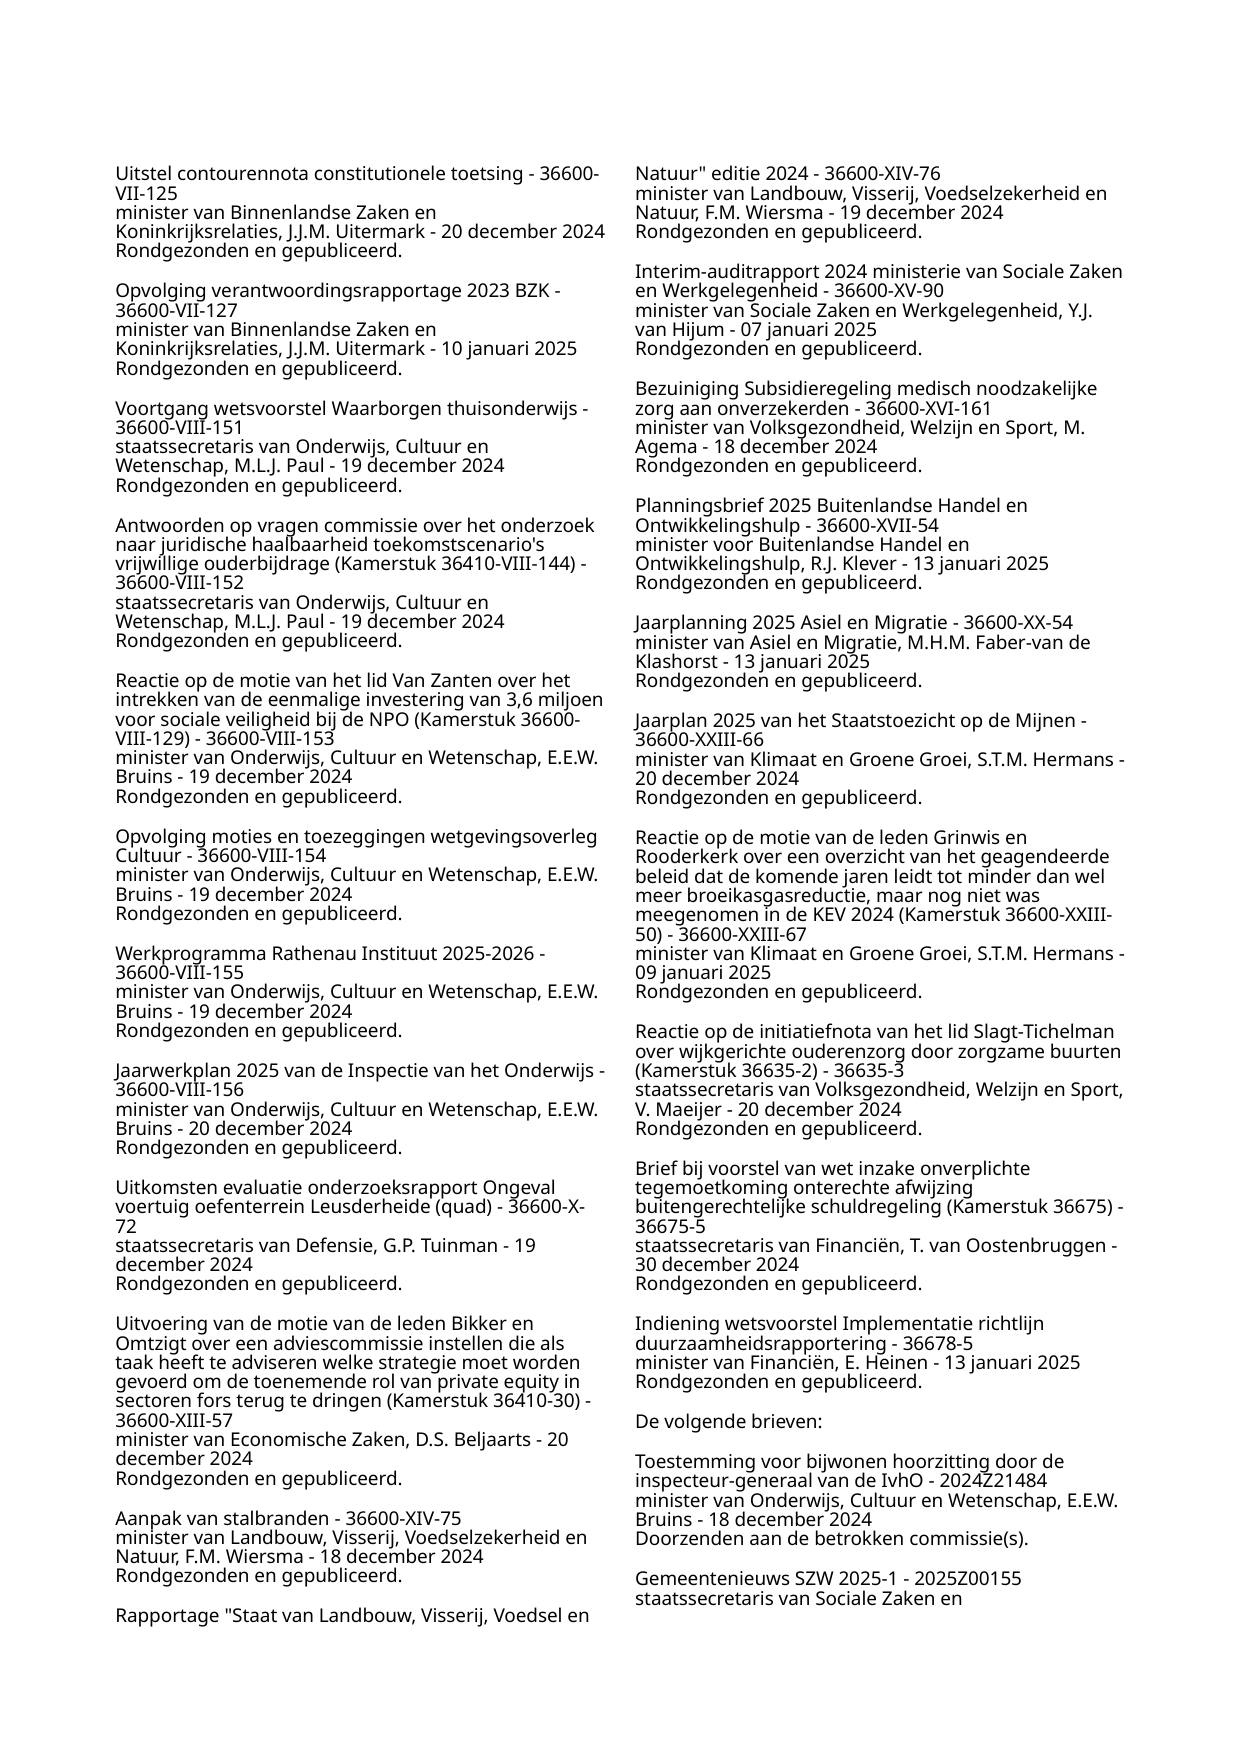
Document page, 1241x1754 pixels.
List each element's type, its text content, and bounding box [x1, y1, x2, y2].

text minister van Asiel en Migratie, M.H.M. Faber-van de Klashorst - 13 januari 2025 [635, 634, 1125, 672]
text minister van Sociale Zaken en Werkgelegenheid, Y.J. van Hijum - 07 januari 2025 [635, 302, 1125, 340]
text staatssecretaris van Sociale Zaken en [635, 1589, 1125, 1609]
text Rondgezonden en gepubliceerd. [635, 983, 1125, 1003]
text De volgende brieven: [635, 1413, 1125, 1432]
text minister van Landbouw, Visserij, Voedselzekerheid en Natuur, F.M. Wiersma - 19 december 2024 [635, 184, 1125, 223]
text Opvolging verantwoordingsrapportage 2023 BZK - 36600-VII-127 [115, 282, 605, 321]
text Brief bij voorstel van wet inzake onverplichte tegemoetkoming onterechte afwijzing buitengerechtelijke schuldregeling (Kamerstuk 36675) - 36675-5 [635, 1160, 1125, 1237]
text Rondgezonden en gepubliceerd. [635, 1275, 1125, 1295]
text Indiening wetsvoorstel Implementatie richtlijn duurzaamheidsrapportering - 36678-5 [635, 1315, 1125, 1354]
text Rondgezonden en gepubliceerd. [115, 477, 605, 496]
text staatssecretaris van Onderwijs, Cultuur en Wetenschap, M.L.J. Paul - 19 december 2024 [115, 438, 605, 477]
text Rondgezonden en gepubliceerd. [115, 788, 605, 807]
text minister voor Buitenlandse Handel en Ontwikkelingshulp, R.J. Klever - 13 januari 2025 [635, 536, 1125, 574]
text Voortgang wetsvoorstel Waarborgen thuisonderwijs - 36600-VIII-151 [115, 399, 605, 438]
text Rondgezonden en gepubliceerd. [115, 359, 605, 379]
text Doorzenden aan de betrokken commissie(s). [635, 1530, 1125, 1549]
text Rondgezonden en gepubliceerd. [635, 1373, 1125, 1392]
text Antwoorden op vragen commissie over het onderzoek naar juridische haalbaarheid toekomstscenario's vrijwillige ouderbijdrage (Kamerstuk 36410-VIII-144) - 36600-VIII-152 [115, 517, 605, 594]
text Werkprogramma Rathenau Instituut 2025-2026 - 36600-VIII-155 [115, 945, 605, 983]
text staatssecretaris van Onderwijs, Cultuur en Wetenschap, M.L.J. Paul - 19 december 2024 [115, 594, 605, 632]
text minister van Onderwijs, Cultuur en Wetenschap, E.E.W. Bruins - 19 december 2024 [115, 866, 605, 905]
text Rondgezonden en gepubliceerd. [635, 340, 1125, 359]
text Rondgezonden en gepubliceerd. [635, 223, 1125, 242]
text Rondgezonden en gepubliceerd. [635, 1120, 1125, 1139]
text Rondgezonden en gepubliceerd. [635, 457, 1125, 477]
text Rondgezonden en gepubliceerd. [635, 574, 1125, 594]
text minister van Binnenlandse Zaken en Koninkrijksrelaties, J.J.M. Uitermark - 10 januari 2025 [115, 321, 605, 359]
text Aanpak van stalbranden - 36600-XIV-75 [115, 1509, 605, 1529]
text minister van Onderwijs, Cultuur en Wetenschap, E.E.W. Bruins - 19 december 2024 [115, 983, 605, 1022]
text staatssecretaris van Volksgezondheid, Welzijn en Sport, V. Maeijer - 20 december 2024 [635, 1081, 1125, 1120]
text Opvolging moties en toezeggingen wetgevingsoverleg Cultuur - 36600-VIII-154 [115, 828, 605, 866]
text Uitstel contourennota constitutionele toetsing - 36600-VII-125 [115, 165, 605, 204]
text Jaarplan 2025 van het Staatstoezicht op de Mijnen - 36600-XXIII-66 [635, 712, 1125, 751]
text Bezuiniging Subsidieregeling medisch noodzakelijke zorg aan onverzekerden - 36600-XVI-161 [635, 380, 1125, 419]
text Reactie op de initiatiefnota van het lid Slagt-Tichelman over wijkgerichte ouderenzorg door zorgzame buurten (Kamerstuk 36635-2) - 36635-3 [635, 1023, 1125, 1081]
text Rondgezonden en gepubliceerd. [115, 1022, 605, 1041]
text Rondgezonden en gepubliceerd. [635, 672, 1125, 691]
text Jaarwerkplan 2025 van de Inspectie van het Onderwijs - 36600-VIII-156 [115, 1062, 605, 1101]
text Natuur" editie 2024 - 36600-XIV-76 [635, 165, 1125, 184]
text Rondgezonden en gepubliceerd. [115, 905, 605, 924]
text Uitvoering van de motie van de leden Bikker en Omtzigt over een adviescommissie instellen die als taak heeft te adviseren welke strategie moet worden gevoerd om de toenemende rol van private equity in sectoren fors terug te dringen (Kamerstuk 36410-30) - 36600-XIII-57 [115, 1315, 605, 1431]
text Toestemming voor bijwonen hoorzitting door de inspecteur-generaal van de IvhO - 2024Z21484 [635, 1453, 1125, 1492]
text Rondgezonden en gepubliceerd. [115, 1275, 605, 1295]
text minister van Klimaat en Groene Groei, S.T.M. Hermans - 09 januari 2025 [635, 945, 1125, 983]
text minister van Volksgezondheid, Welzijn en Sport, M. Agema - 18 december 2024 [635, 419, 1125, 457]
text minister van Financiën, E. Heinen - 13 januari 2025 [635, 1354, 1125, 1373]
text Rondgezonden en gepubliceerd. [115, 242, 605, 262]
text Reactie op de motie van het lid Van Zanten over het intrekken van de eenmalige investering van 3,6 miljoen voor sociale veiligheid bij de NPO (Kamerstuk 36600-VIII-129) - 36600-VIII-153 [115, 672, 605, 749]
text minister van Binnenlandse Zaken en Koninkrijksrelaties, J.J.M. Uitermark - 20 december 2024 [115, 204, 605, 242]
text staatssecretaris van Defensie, G.P. Tuinman - 19 december 2024 [115, 1237, 605, 1275]
text staatssecretaris van Financiën, T. van Oostenbruggen - 30 december 2024 [635, 1237, 1125, 1275]
text Rondgezonden en gepubliceerd. [115, 1469, 605, 1489]
text minister van Klimaat en Groene Groei, S.T.M. Hermans - 20 december 2024 [635, 751, 1125, 789]
text Rondgezonden en gepubliceerd. [115, 1567, 605, 1587]
text minister van Landbouw, Visserij, Voedselzekerheid en Natuur, F.M. Wiersma - 18 december 2024 [115, 1529, 605, 1567]
text Planningsbrief 2025 Buitenlandse Handel en Ontwikkelingshulp - 36600-XVII-54 [635, 497, 1125, 536]
text Rondgezonden en gepubliceerd. [635, 789, 1125, 808]
text minister van Onderwijs, Cultuur en Wetenschap, E.E.W. Bruins - 19 december 2024 [115, 749, 605, 788]
text Interim-auditrapport 2024 ministerie van Sociale Zaken en Werkgelegenheid - 36600-XV-90 [635, 263, 1125, 302]
text Rondgezonden en gepubliceerd. [115, 632, 605, 651]
text Jaarplanning 2025 Asiel en Migratie - 36600-XX-54 [635, 614, 1125, 634]
text Uitkomsten evaluatie onderzoeksrapport Ongeval voertuig oefenterrein Leusderheide (quad) - 36600-X-72 [115, 1179, 605, 1237]
text minister van Onderwijs, Cultuur en Wetenschap, E.E.W. Bruins - 20 december 2024 [115, 1101, 605, 1139]
text Rapportage "Staat van Landbouw, Visserij, Voedsel en [115, 1607, 605, 1627]
text Gemeentenieuws SZW 2025-1 - 2025Z00155 [635, 1570, 1125, 1589]
text minister van Onderwijs, Cultuur en Wetenschap, E.E.W. Bruins - 18 december 2024 [635, 1492, 1125, 1530]
text Rondgezonden en gepubliceerd. [115, 1139, 605, 1158]
text minister van Economische Zaken, D.S. Beljaarts - 20 december 2024 [115, 1431, 605, 1469]
text Reactie op de motie van de leden Grinwis en Rooderkerk over een overzicht van het geagendeerde beleid dat de komende jaren leidt tot minder dan wel meer broeikasgasreductie, maar nog niet was meegenomen in de KEV 2024 (Kamerstuk 36600-XXIII-50) - 36600-XXIII-67 [635, 829, 1125, 945]
